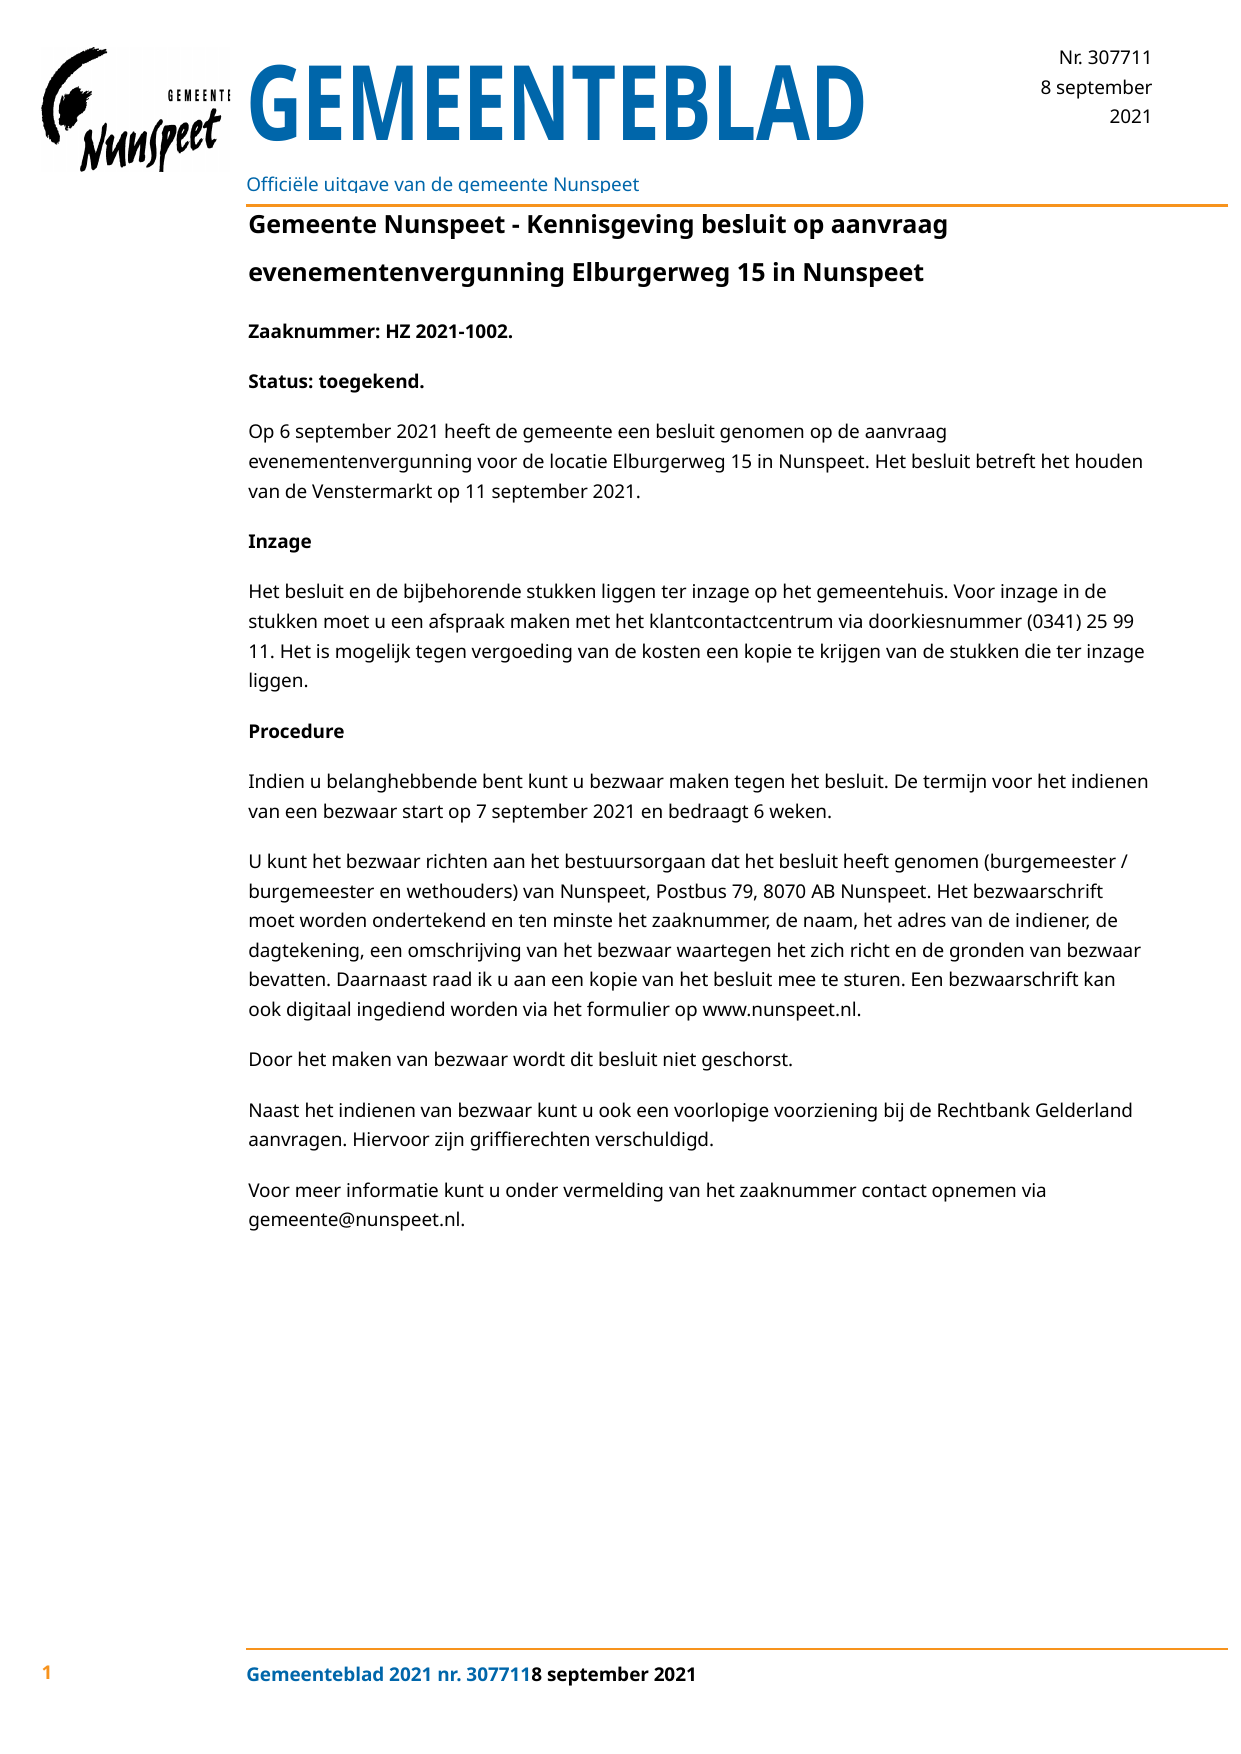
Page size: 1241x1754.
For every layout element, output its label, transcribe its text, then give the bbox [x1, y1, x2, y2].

text Inzage [248, 528, 1152, 554]
text Op 6 september 2021 heeft de gemeente een besluit genomen op de aanvraag evenementenvergunning voor de locatie Elburgerweg 15 in Nunspeet. Het besluit betreft het houden van de Venstermarkt op 11 september 2021. [248, 419, 1152, 504]
text Zaaknummer: HZ 2021-1002. [248, 318, 1152, 344]
text Indien u belanghebbende bent kunt u bezwaar maken tegen het besluit. De termijn voor het indienen van een bezwaar start op 7 september 2021 en bedraagt 6 weken. [248, 768, 1152, 824]
picture [41, 47, 231, 172]
text U kunt het bezwaar richten aan het bestuursorgaan dat het besluit heeft genomen (burgemeester / burgemeester en wethouders) van Nunspeet, Postbus 79, 8070 AB Nunspeet. Het bezwaarschrift moet worden ondertekend en ten minste het zaaknummer, de naam, het adres van de indiener, de dagtekening, een omschrijving van het bezwaar waartegen het zich richt en de gronden van bezwaar bevatten. Daarnaast raad ik u aan een kopie van het besluit mee te sturen. Een bezwaarschrift kan ook digitaal ingediend worden via het formulier op www.nunspeet.nl. [248, 848, 1152, 1022]
text Door het maken van bezwaar wordt dit besluit niet geschorst. [248, 1047, 1152, 1072]
text Procedure [248, 718, 1152, 744]
text Naast het indienen van bezwaar kunt u ook een voorlopige voorziening bij de Rechtbank Gelderland aanvragen. Hiervoor zijn griffierechten verschuldigd. [248, 1097, 1152, 1152]
text Gemeente Nunspeet - Kennisgeving besluit op aanvraag evenementenvergunning Elburgerweg 15 in Nunspeet [248, 207, 1152, 288]
text Voor meer informatie kunt u onder vermelding van het zaaknummer contact opnemen via gemeente@nunspeet.nl. [248, 1177, 1152, 1232]
text Status: toegekend. [248, 368, 1152, 394]
text Het besluit en de bijbehorende stukken liggen ter inzage op het gemeentehuis. Voor inzage in de stukken moet u een afspraak maken met het klantcontactcentrum via doorkiesnummer (0341) 25 99 11. Het is mogelijk tegen vergoeding van de kosten een kopie te krijgen van de stukken die ter inzage liggen. [248, 579, 1152, 693]
